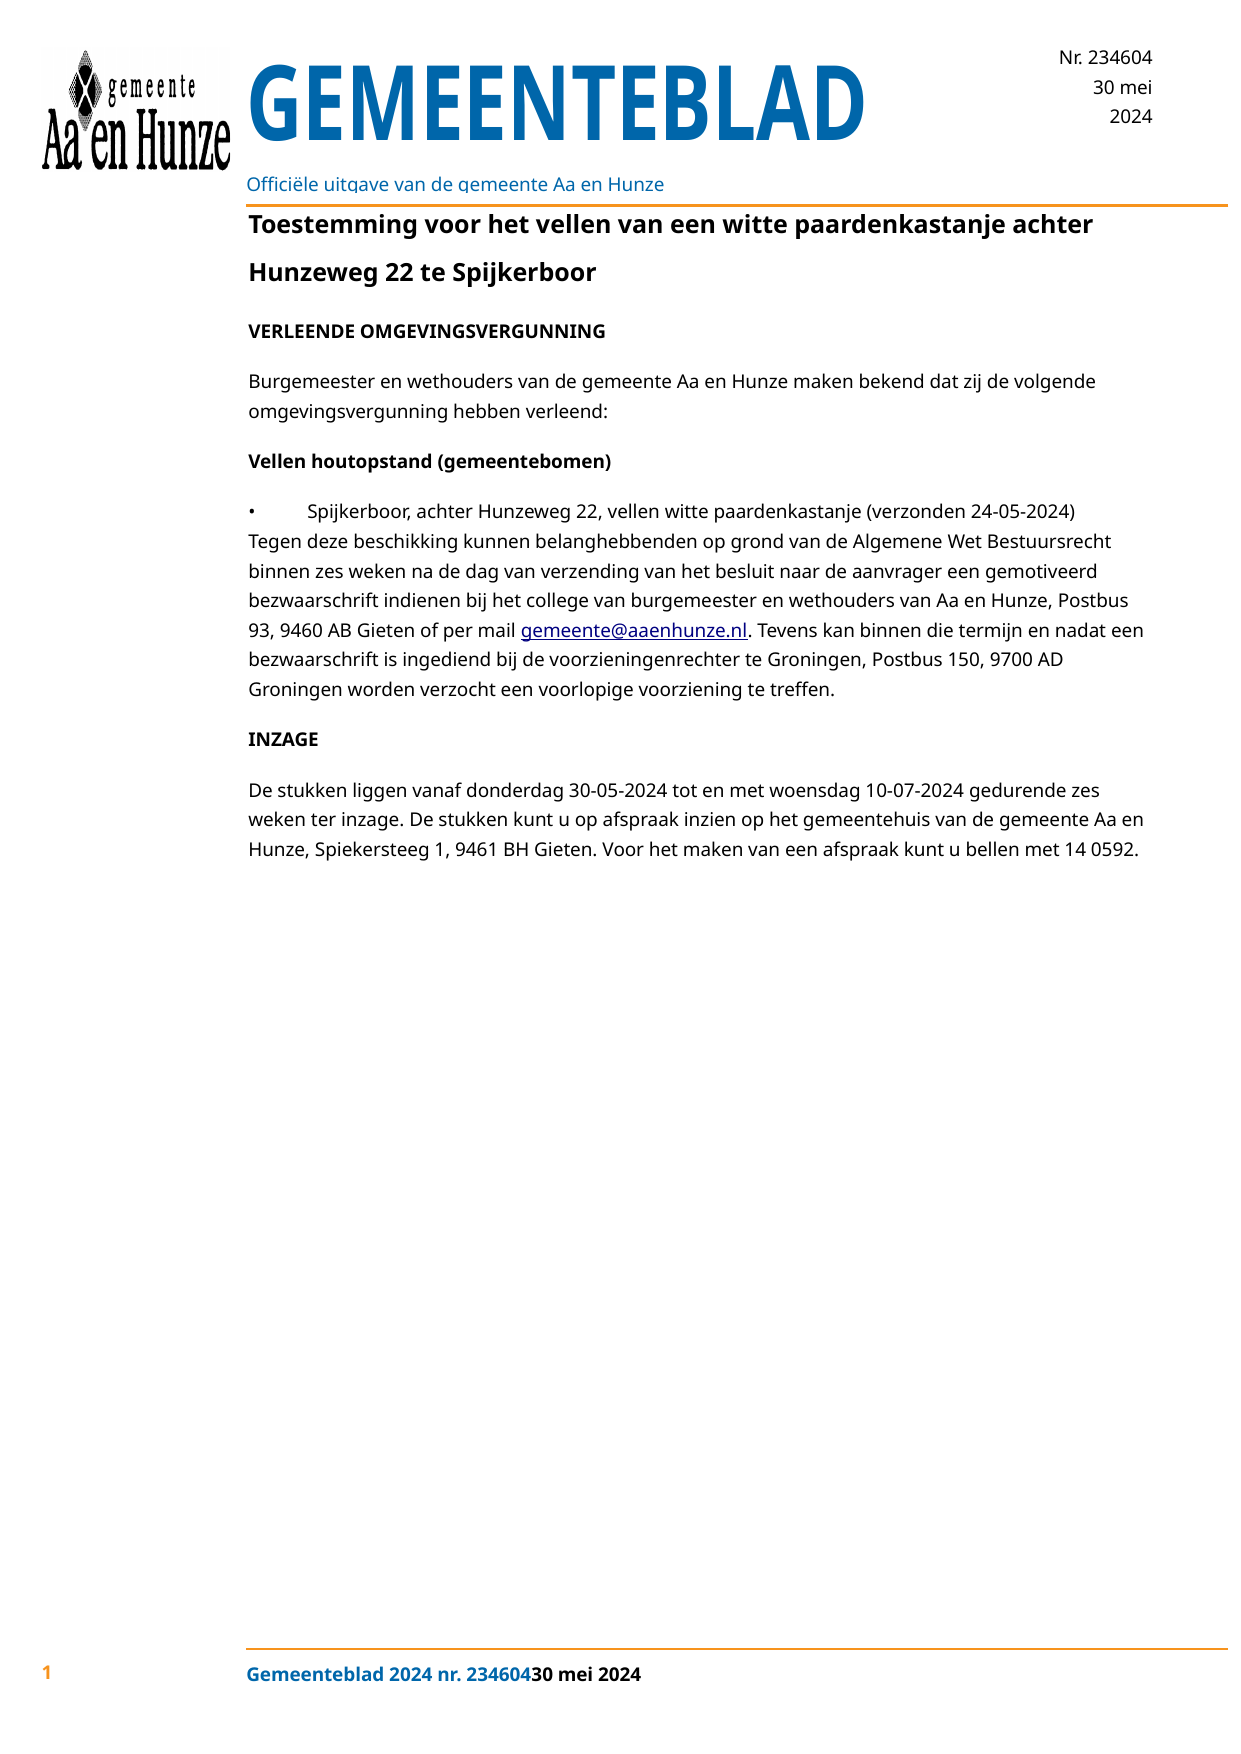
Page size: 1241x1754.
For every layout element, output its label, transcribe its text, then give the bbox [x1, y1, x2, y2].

text VERLEENDE OMGEVINGSVERGUNNING [248, 318, 1152, 344]
text Vellen houtopstand (gemeentebomen) [248, 448, 1152, 474]
text Toestemming voor het vellen van een witte paardenkastanje achter Hunzeweg 22 te Spijkerboor [248, 207, 1152, 288]
text Burgemeester en wethouders van de gemeente Aa en Hunze maken bekend dat zij de volgende omgevingsvergunning hebben verleend: [248, 368, 1152, 424]
text INZAGE [248, 727, 1152, 752]
list Spijkerboor, achter Hunzeweg 22, vellen witte paardenkastanje (verzonden 24-05-2024) [248, 499, 1152, 524]
text De stukken liggen vanaf donderdag 30-05-2024 tot en met woensdag 10-07-2024 gedurende zes weken ter inzage. De stukken kunt u op afspraak inzien op het gemeentehuis van de gemeente Aa en Hunze, Spiekersteeg 1, 9461 BH Gieten. Voor het maken van een afspraak kunt u bellen met 14 0592. [248, 777, 1152, 862]
picture [41, 47, 231, 172]
text Tegen deze beschikking kunnen belanghebbenden op grond van de Algemene Wet Bestuursrecht binnen zes weken na de dag van verzending van het besluit naar de aanvrager een gemotiveerd bezwaarschrift indienen bij het college van burgemeester en wethouders van Aa en Hunze, Postbus 93, 9460 AB Gieten of per mail gemeente@aaenhunze.nl. Tevens kan binnen die termijn en nadat een bezwaarschrift is ingediend bij de voorzieningenrechter te Groningen, Postbus 150, 9700 AD Groningen worden verzocht een voorlopige voorziening te treffen. [248, 528, 1152, 702]
